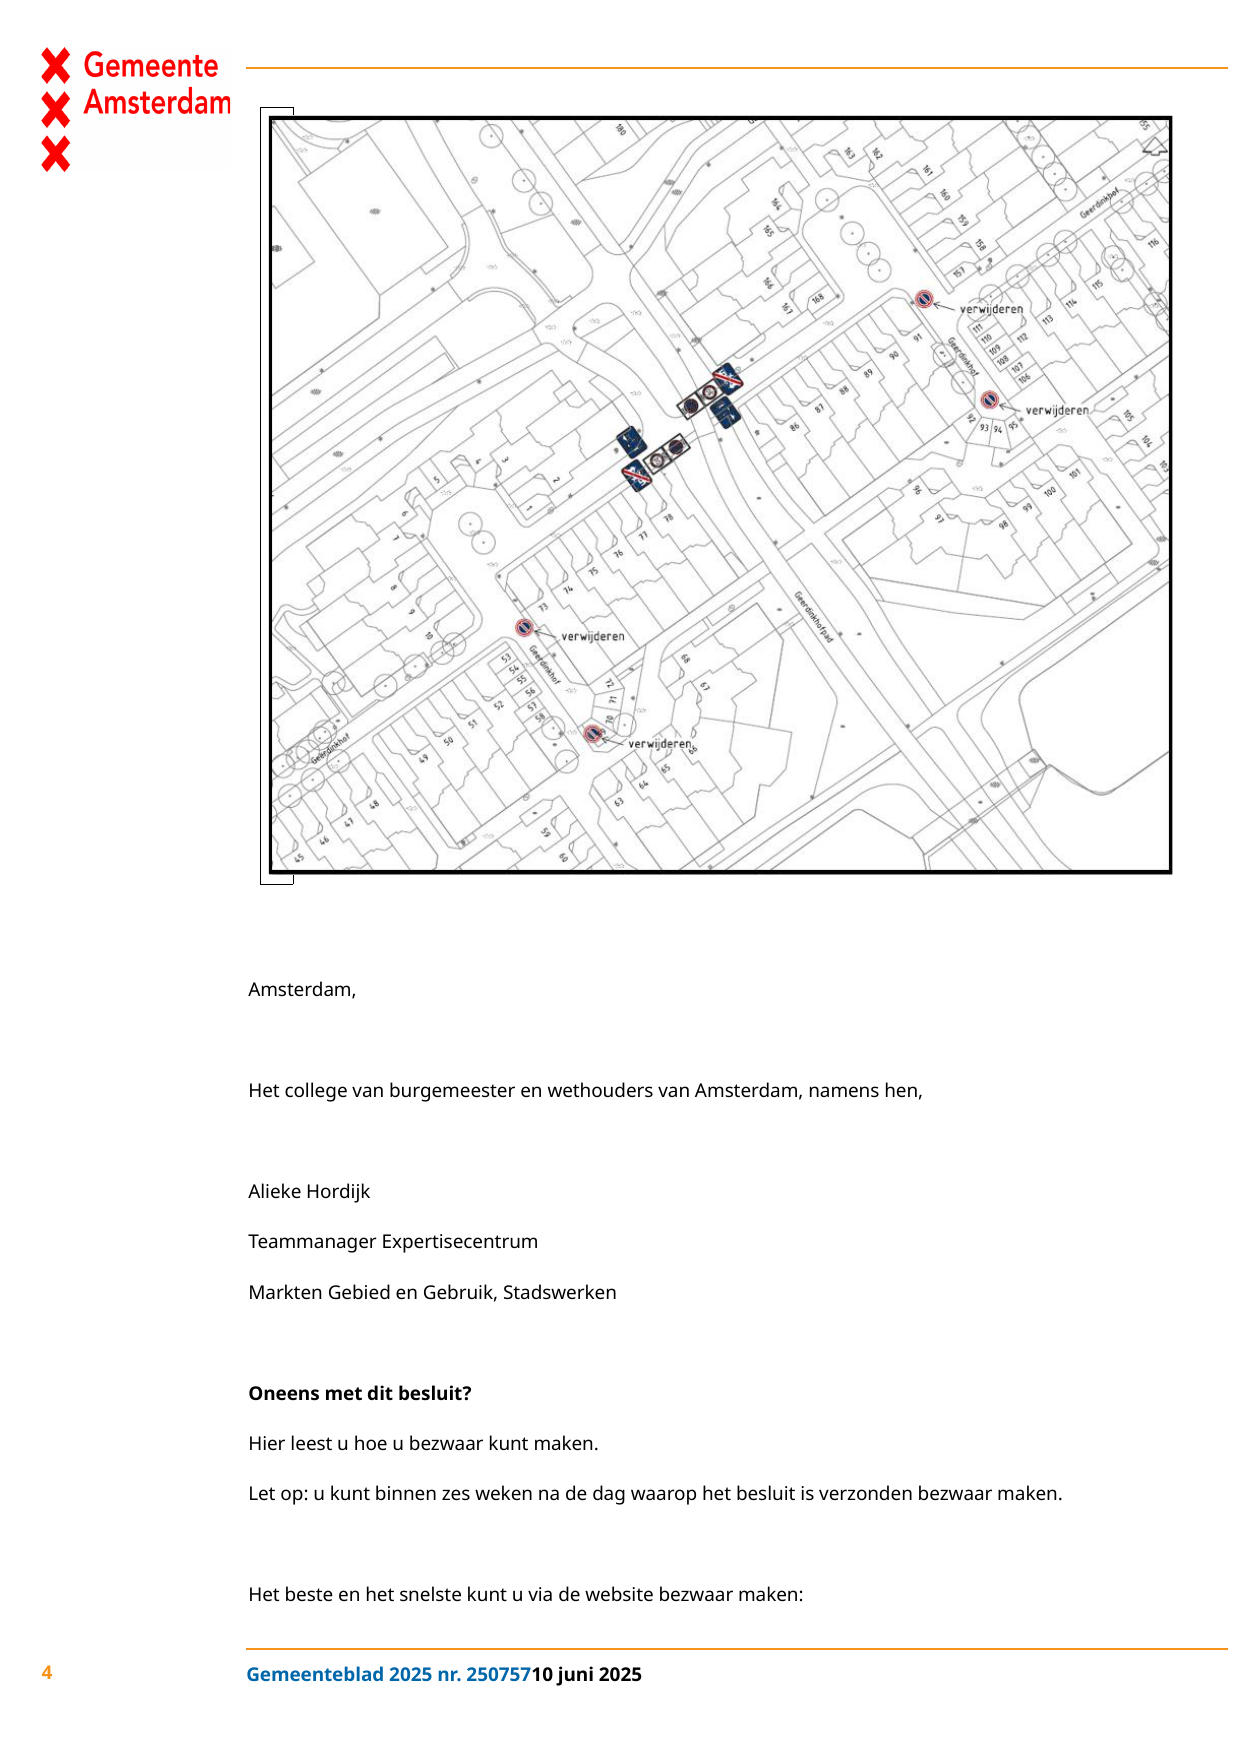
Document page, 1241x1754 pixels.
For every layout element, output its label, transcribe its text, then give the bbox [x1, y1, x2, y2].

text Amsterdam, [248, 976, 1152, 1002]
text Markten Gebied en Gebruik, Stadswerken [248, 1279, 1152, 1304]
text Het college van burgemeester en wethouders van Amsterdam, namens hen, [248, 1077, 1152, 1103]
text Let op: u kunt binnen zes weken na de dag waarop het besluit is verzonden bezwaar maken. [248, 1481, 1152, 1506]
picture [268, 115, 1173, 875]
picture [41, 47, 231, 172]
text Hier leest u hoe u bezwaar kunt maken. [248, 1430, 1152, 1456]
text Alieke Hordijk [248, 1178, 1152, 1204]
text Het beste en het snelste kunt u via de website bezwaar maken: [248, 1581, 1152, 1607]
text Teammanager Expertisecentrum [248, 1228, 1152, 1254]
text Oneens met dit besluit? [248, 1380, 1152, 1405]
